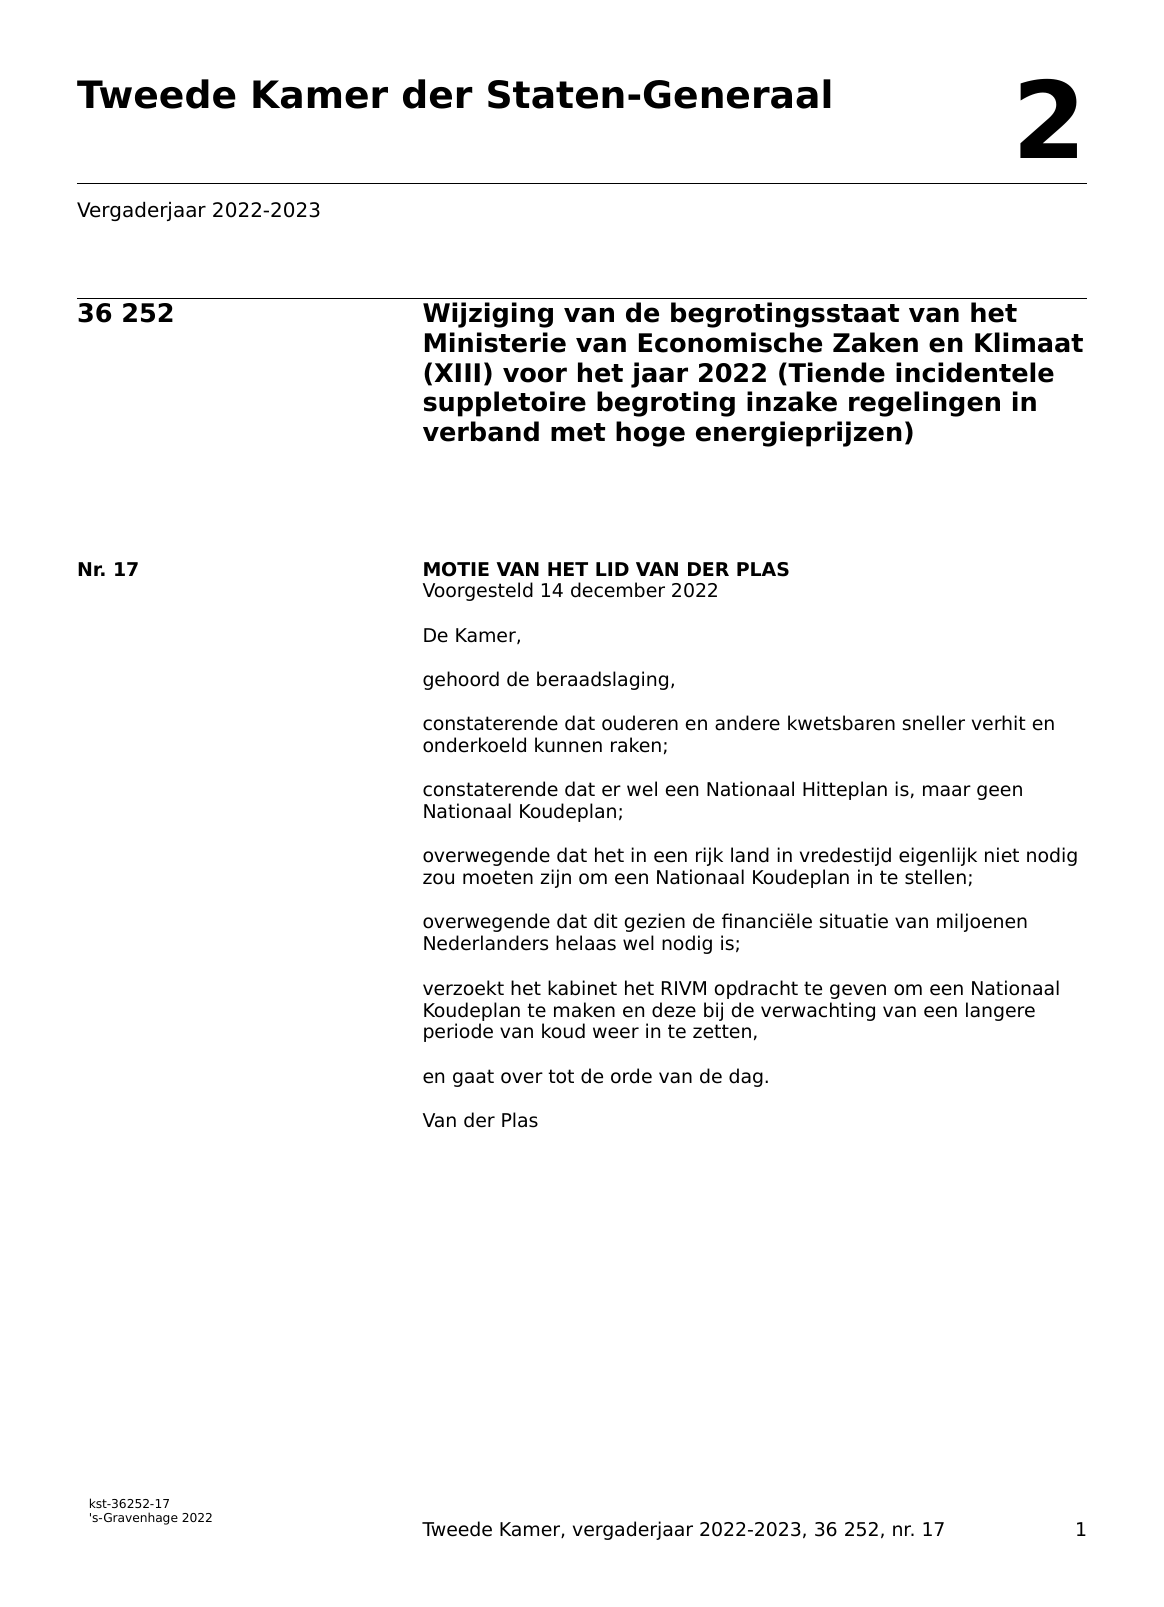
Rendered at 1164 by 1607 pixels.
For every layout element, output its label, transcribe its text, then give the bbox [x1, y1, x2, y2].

text overwegende dat dit gezien de financiële situatie van miljoenen Nederlanders helaas wel nodig is; [422, 911, 1087, 955]
table_cell Vergaderjaar 2022-2023 [77, 184, 1087, 298]
subtitle Nr. 17 MOTIE VAN HET LID VAN DER PLAS [77, 558, 1087, 580]
text constaterende dat ouderen en andere kwetsbaren sneller verhit en onderkoeld kunnen raken; [422, 713, 1087, 757]
text verzoekt het kabinet het RIVM opdracht te geven om een Nationaal Koudeplan te maken en deze bij de verwachting van een langere periode van koud weer in te zetten, [422, 977, 1087, 1043]
table_header 2 [886, 59, 1087, 183]
text Van der Plas [422, 1110, 1087, 1132]
text kst-36252-17 [88, 1497, 323, 1511]
text Voorgesteld 14 december 2022 [422, 580, 1087, 602]
table_header Tweede Kamer der Staten-Generaal [77, 59, 886, 183]
text 's-Gravenhage 2022 [88, 1511, 323, 1525]
text De Kamer, [422, 624, 1087, 647]
text constaterende dat er wel een Nationaal Hitteplan is, maar geen Nationaal Koudeplan; [422, 779, 1087, 823]
text overwegende dat het in een rijk land in vredestijd eigenlijk niet nodig zou moeten zijn om een Nationaal Koudeplan in te stellen; [422, 845, 1087, 889]
text en gaat over tot de orde van de dag. [422, 1066, 1087, 1088]
text gehoord de beraadslaging, [422, 669, 1087, 691]
subtitle 36 252 Wijziging van de begrotingsstaat van het Ministerie van Economische Zaken en Klimaat (XIII) voor het jaar 2022 (Tiende incidentele suppletoire begroting inzake regelingen in verband met hoge energieprijzen) [77, 299, 1087, 447]
